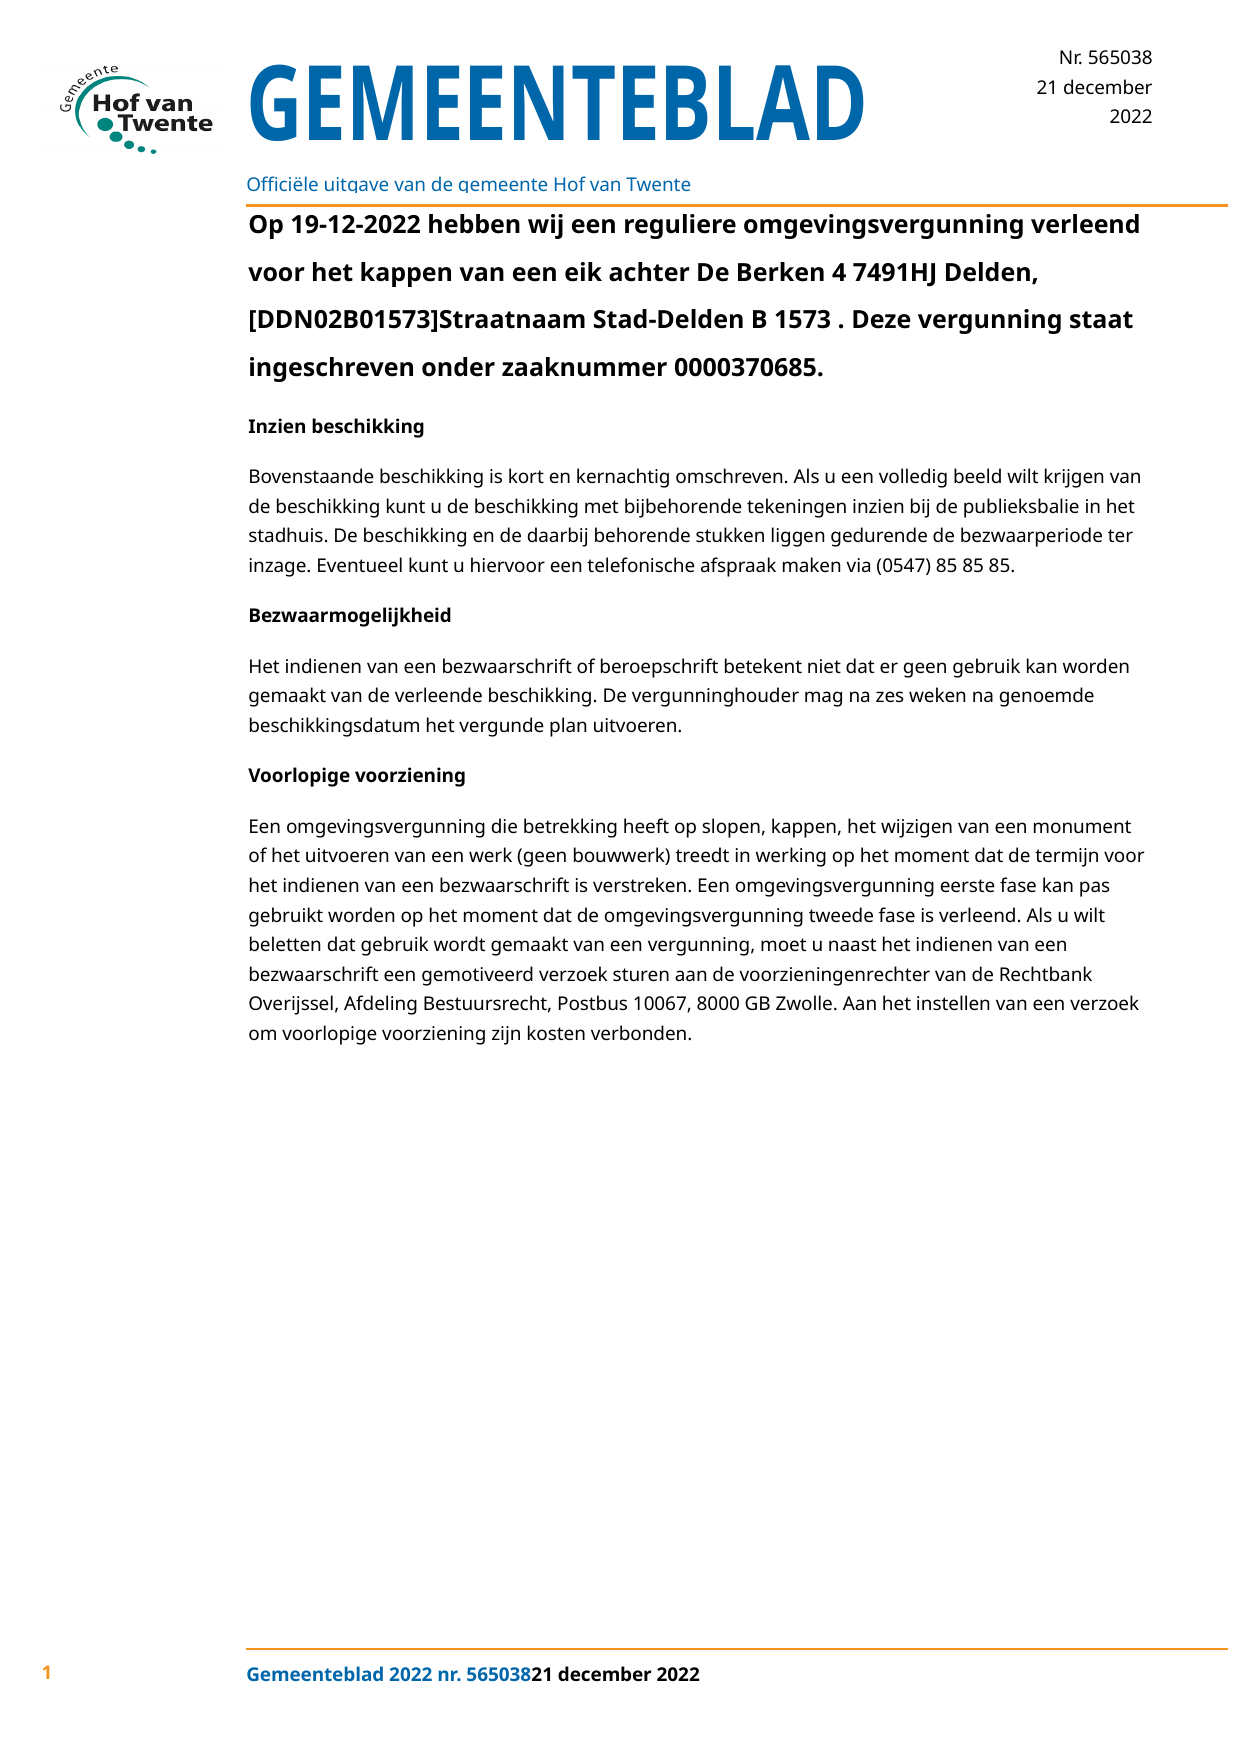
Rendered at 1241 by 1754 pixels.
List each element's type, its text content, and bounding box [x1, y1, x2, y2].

text Een omgevingsvergunning die betrekking heeft op slopen, kappen, het wijzigen van een monument of het uitvoeren van een werk (geen bouwwerk) treedt in werking op het moment dat de termijn voor het indienen van een bezwaarschrift is verstreken. Een omgevingsvergunning eerste fase kan pas gebruikt worden op het moment dat de omgevingsvergunning tweede fase is verleend. Als u wilt beletten dat gebruik wordt gemaakt van een vergunning, moet u naast het indienen van een bezwaarschrift een gemotiveerd verzoek sturen aan de voorzieningenrechter van de Rechtbank Overijssel, Afdeling Bestuursrecht, Postbus 10067, 8000 GB Zwolle. Aan het instellen van een verzoek om voorlopige voorziening zijn kosten verbonden. [248, 813, 1152, 1046]
text Op 19-12-2022 hebben wij een reguliere omgevingsvergunning verleend voor het kappen van een eik achter De Berken 4 7491HJ Delden, [DDN02B01573]Straatnaam Stad-Delden B 1573 . Deze vergunning staat ingeschreven onder zaaknummer 0000370685. [248, 207, 1152, 384]
text Bovenstaande beschikking is kort en kernachtig omschreven. Als u een volledig beeld wilt krijgen van de beschikking kunt u de beschikking met bijbehorende tekeningen inzien bij de publieksbalie in het stadhuis. De beschikking en de daarbij behorende stukken liggen gedurende de bezwaarperiode ter inzage. Eventueel kunt u hiervoor een telefonische afspraak maken via (0547) 85 85 85. [248, 463, 1152, 578]
text Voorlopige voorziening [248, 763, 1152, 788]
text Inzien beschikking [248, 413, 1152, 439]
picture [41, 47, 231, 172]
text Het indienen van een bezwaarschrift of beroepschrift betekent niet dat er geen gebruik kan worden gemaakt van de verleende beschikking. De vergunninghouder mag na zes weken na genoemde beschikkingsdatum het vergunde plan uitvoeren. [248, 653, 1152, 738]
text Bezwaarmogelijkheid [248, 603, 1152, 628]
